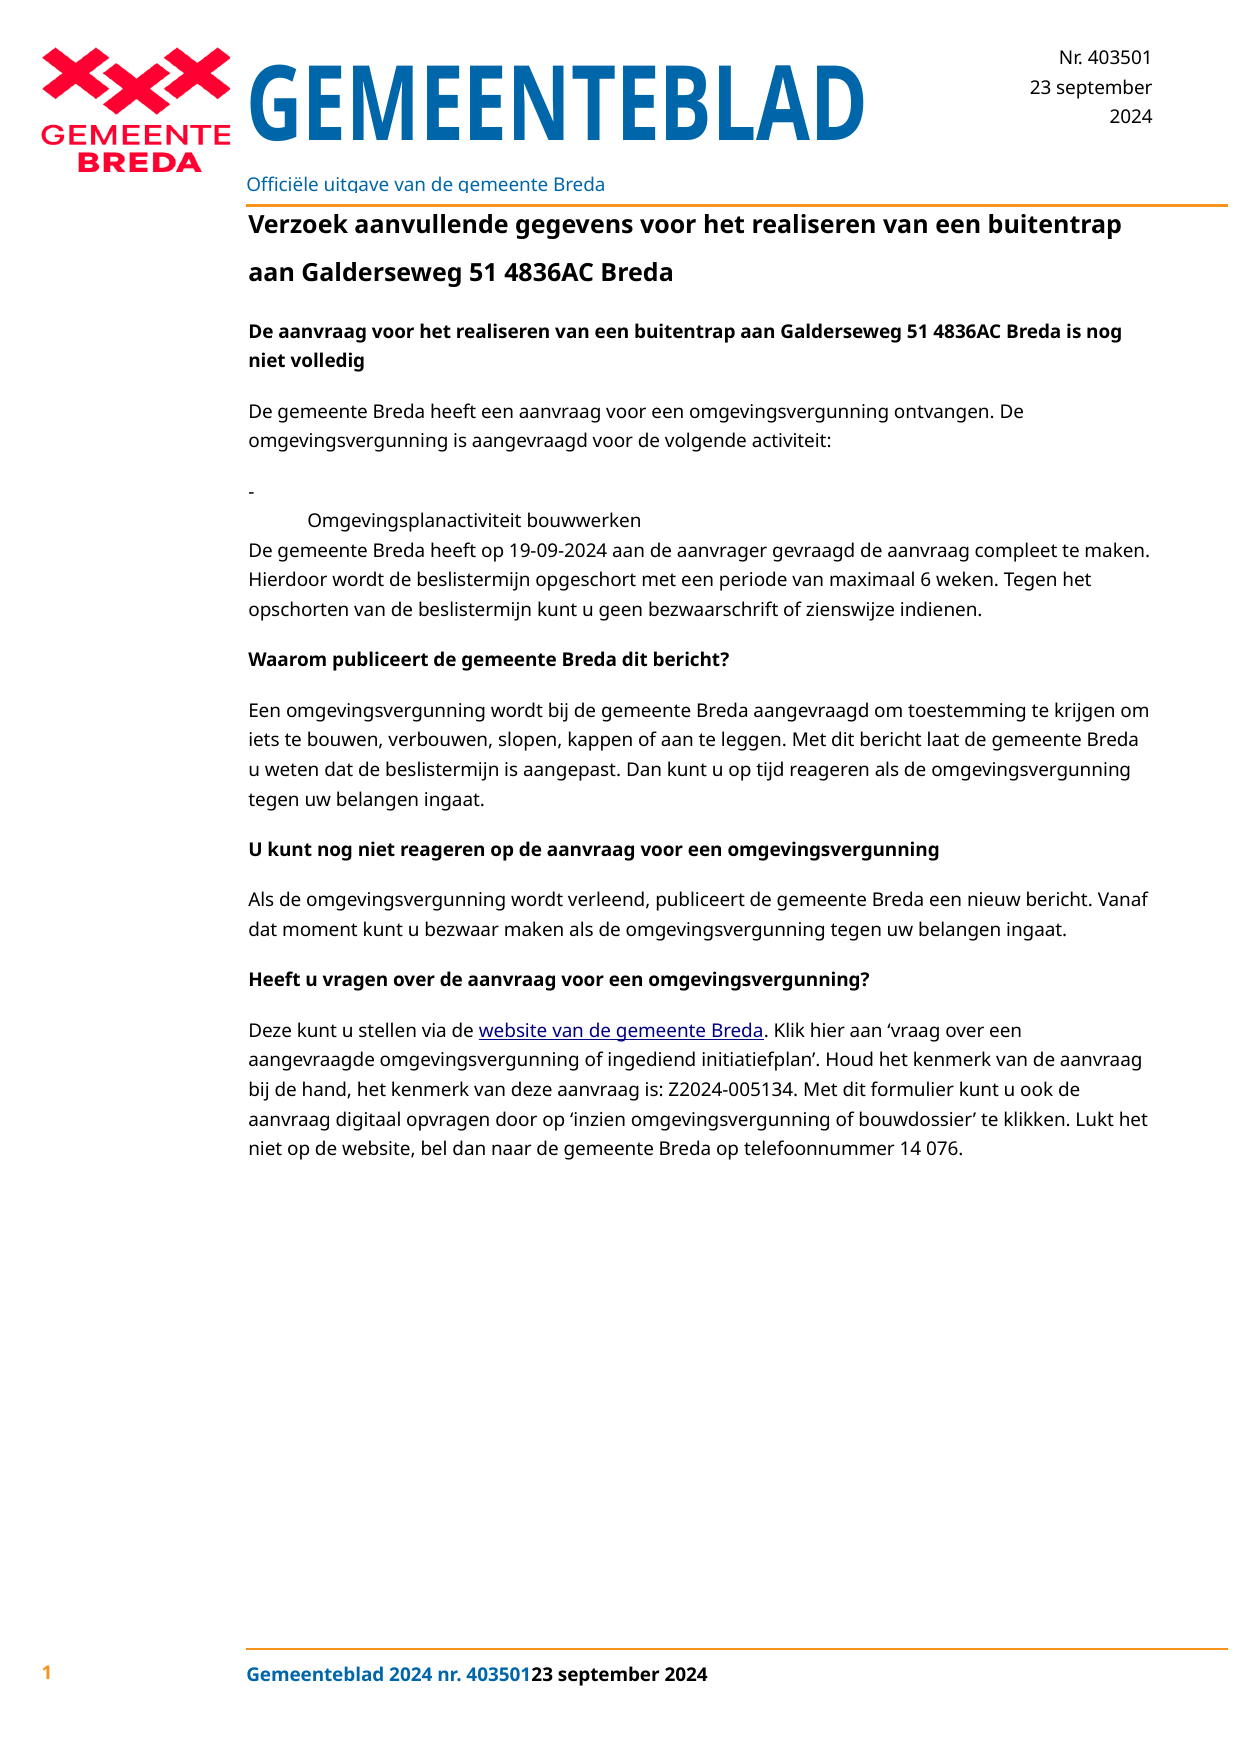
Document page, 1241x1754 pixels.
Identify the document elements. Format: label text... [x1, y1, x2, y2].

text Waarom publiceert de gemeente Breda dit bericht? [248, 647, 1152, 672]
list Omgevingsplanactiviteit bouwwerken [248, 507, 1152, 533]
text Een omgevingsvergunning wordt bij de gemeente Breda aangevraagd om toestemming te krijgen om iets te bouwen, verbouwen, slopen, kappen of aan te leggen. Met dit bericht laat de gemeente Breda u weten dat de beslistermijn is aangepast. Dan kunt u op tijd reageren als de omgevingsvergunning tegen uw belangen ingaat. [248, 697, 1152, 812]
text Verzoek aanvullende gegevens voor het realiseren van een buitentrap aan Galderseweg 51 4836AC Breda [248, 207, 1152, 288]
text U kunt nog niet reageren op de aanvraag voor een omgevingsvergunning [248, 836, 1152, 862]
text De gemeente Breda heeft op 19-09-2024 aan de aanvrager gevraagd de aanvraag compleet te maken. Hierdoor wordt de beslistermijn opgeschort met een periode van maximaal 6 weken. Tegen het opschorten van de beslistermijn kunt u geen bezwaarschrift of zienswijze indienen. [248, 537, 1152, 622]
text De gemeente Breda heeft een aanvraag voor een omgevingsvergunning ontvangen. De omgevingsvergunning is aangevraagd voor de volgende activiteit: [248, 398, 1152, 453]
text Heeft u vragen over de aanvraag voor een omgevingsvergunning? [248, 967, 1152, 992]
text Als de omgevingsvergunning wordt verleend, publiceert de gemeente Breda een nieuw bericht. Vanaf dat moment kunt u bezwaar maken als de omgevingsvergunning tegen uw belangen ingaat. [248, 887, 1152, 942]
text De aanvraag voor het realiseren van een buitentrap aan Galderseweg 51 4836AC Breda is nog niet volledig [248, 318, 1152, 373]
text Deze kunt u stellen via de website van de gemeente Breda. Klik hier aan ‘vraag over een aangevraagde omgevingsvergunning of ingediend initiatiefplan’. Houd het kenmerk van de aanvraag bij de hand, het kenmerk van deze aanvraag is: Z2024-005134. Met dit formulier kunt u ook de aanvraag digitaal opvragen door op ‘inzien omgevingsvergunning of bouwdossier’ te klikken. Lukt het niet op de website, bel dan naar de gemeente Breda op telefoonnummer 14 076. [248, 1017, 1152, 1161]
picture [41, 47, 231, 172]
